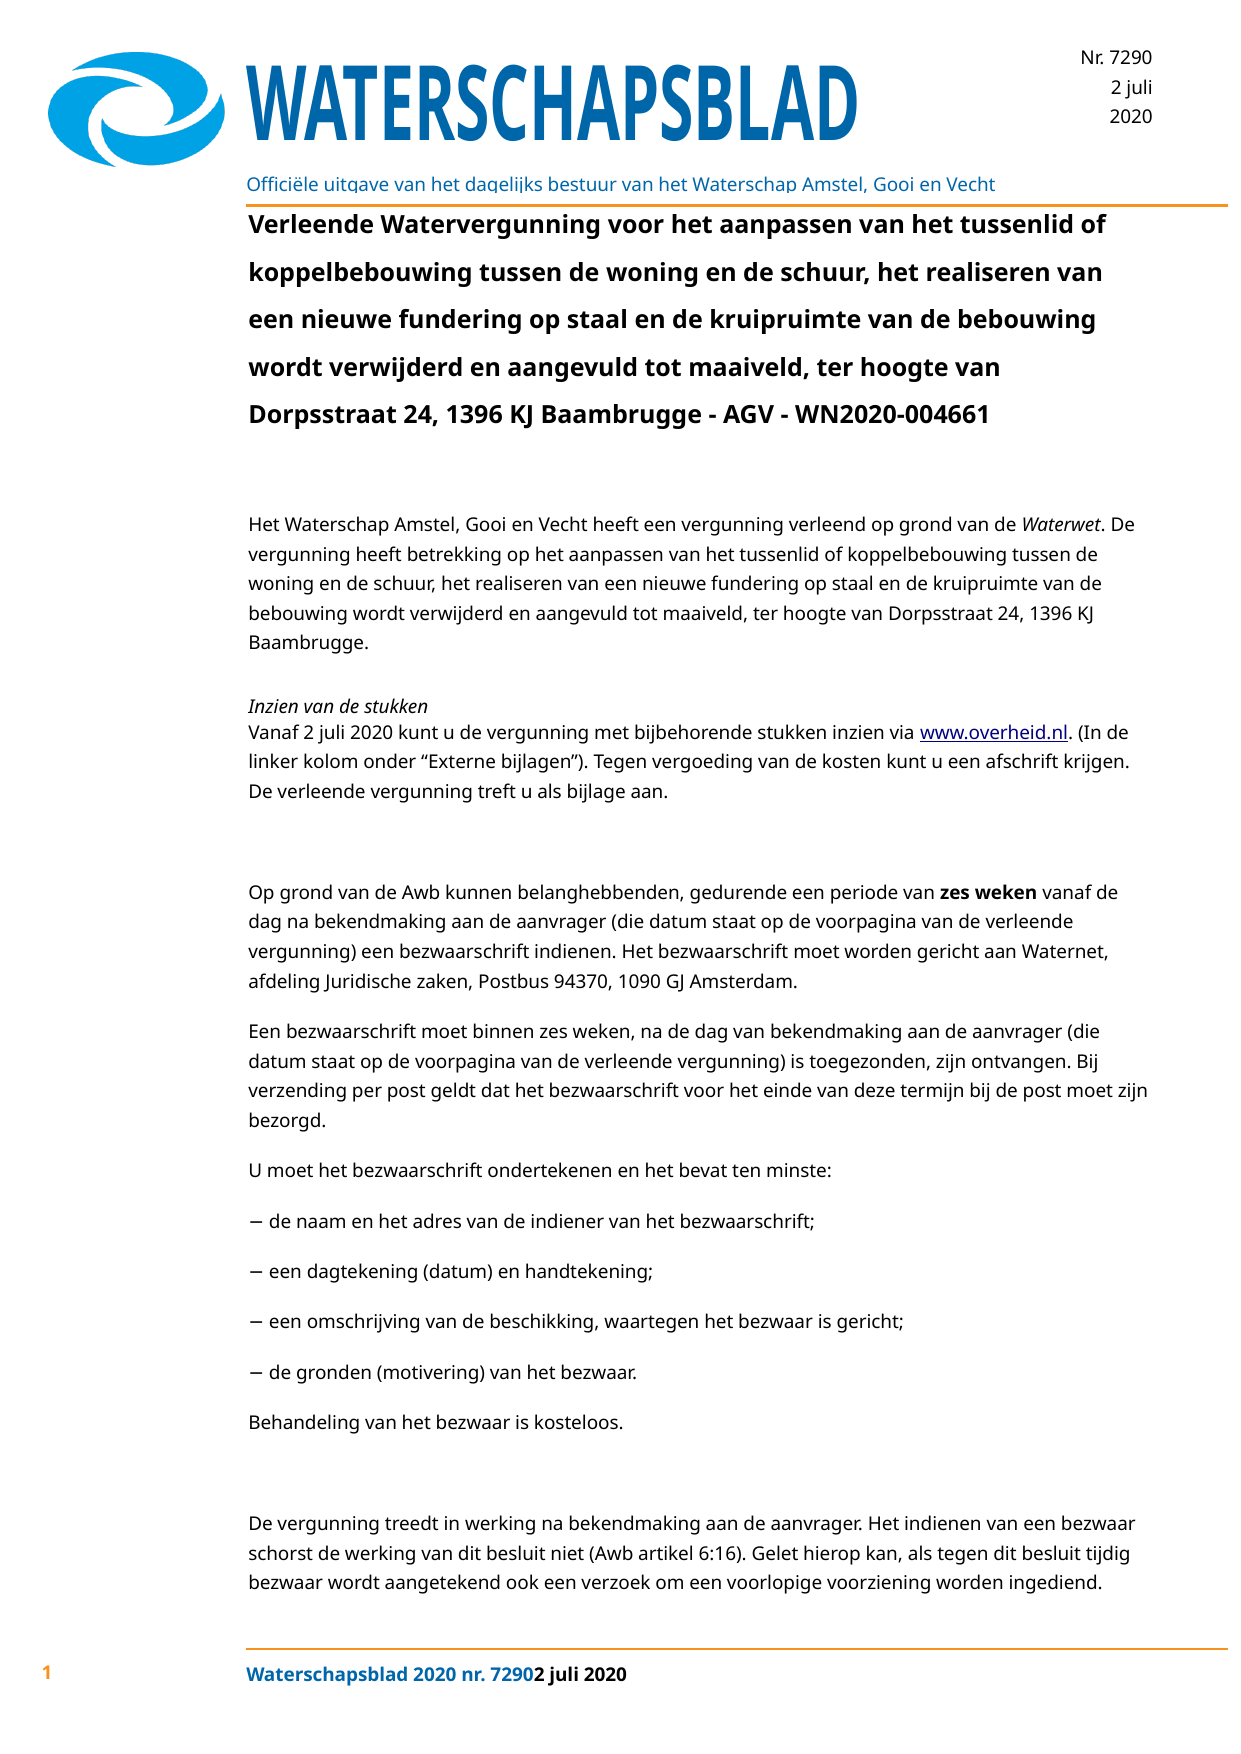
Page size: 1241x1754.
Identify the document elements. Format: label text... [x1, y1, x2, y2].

picture [41, 47, 231, 172]
text − een omschrijving van de beschikking, waartegen het bezwaar is gericht; [248, 1309, 1152, 1334]
text Vanaf 2 juli 2020 kunt u de vergunning met bijbehorende stukken inzien via www.overheid.nl. (In de linker kolom onder “Externe bijlagen”). Tegen vergoeding van de kosten kunt u een afschrift krijgen. De verleende vergunning treft u als bijlage aan. [248, 719, 1152, 804]
text Inzien van de stukken [248, 693, 1152, 719]
text Op grond van de Awb kunnen belanghebbenden, gedurende een periode van zes weken vanaf de dag na bekendmaking aan de aanvrager (die datum staat op de voorpagina van de verleende vergunning) een bezwaarschrift indienen. Het bezwaarschrift moet worden gericht aan Waternet, afdeling Juridische zaken, Postbus 94370, 1090 GJ Amsterdam. [248, 879, 1152, 994]
text Verleende Watervergunning voor het aanpassen van het tussenlid of koppelbebouwing tussen de woning en de schuur, het realiseren van een nieuwe fundering op staal en de kruipruimte van de bebouwing wordt verwijderd en aangevuld tot maaiveld, ter hoogte van Dorpsstraat 24, 1396 KJ Baambrugge - AGV - WN2020-004661 [248, 207, 1152, 431]
text Behandeling van het bezwaar is kosteloos. [248, 1409, 1152, 1435]
text Het Waterschap Amstel, Gooi en Vecht heeft een vergunning verleend op grond van de Waterwet. De vergunning heeft betrekking op het aanpassen van het tussenlid of koppelbebouwing tussen de woning en de schuur, het realiseren van een nieuwe fundering op staal en de kruipruimte van de bebouwing wordt verwijderd en aangevuld tot maaiveld, ter hoogte van Dorpsstraat 24, 1396 KJ Baambrugge. [248, 511, 1152, 655]
text − de naam en het adres van de indiener van het bezwaarschrift; [248, 1208, 1152, 1234]
text − een dagtekening (datum) en handtekening; [248, 1258, 1152, 1284]
text De vergunning treedt in werking na bekendmaking aan de aanvrager. Het indienen van een bezwaar schorst de werking van dit besluit niet (Awb artikel 6:16). Gelet hierop kan, als tegen dit besluit tijdig bezwaar wordt aangetekend ook een verzoek om een voorlopige voorziening worden ingediend. [248, 1510, 1152, 1595]
text U moet het bezwaarschrift ondertekenen en het bevat ten minste: [248, 1157, 1152, 1183]
text Een bezwaarschrift moet binnen zes weken, na de dag van bekendmaking aan de aanvrager (die datum staat op de voorpagina van de verleende vergunning) is toegezonden, zijn ontvangen. Bij verzending per post geldt dat het bezwaarschrift voor het einde van deze termijn bij de post moet zijn bezorgd. [248, 1018, 1152, 1133]
text − de gronden (motivering) van het bezwaar. [248, 1359, 1152, 1385]
